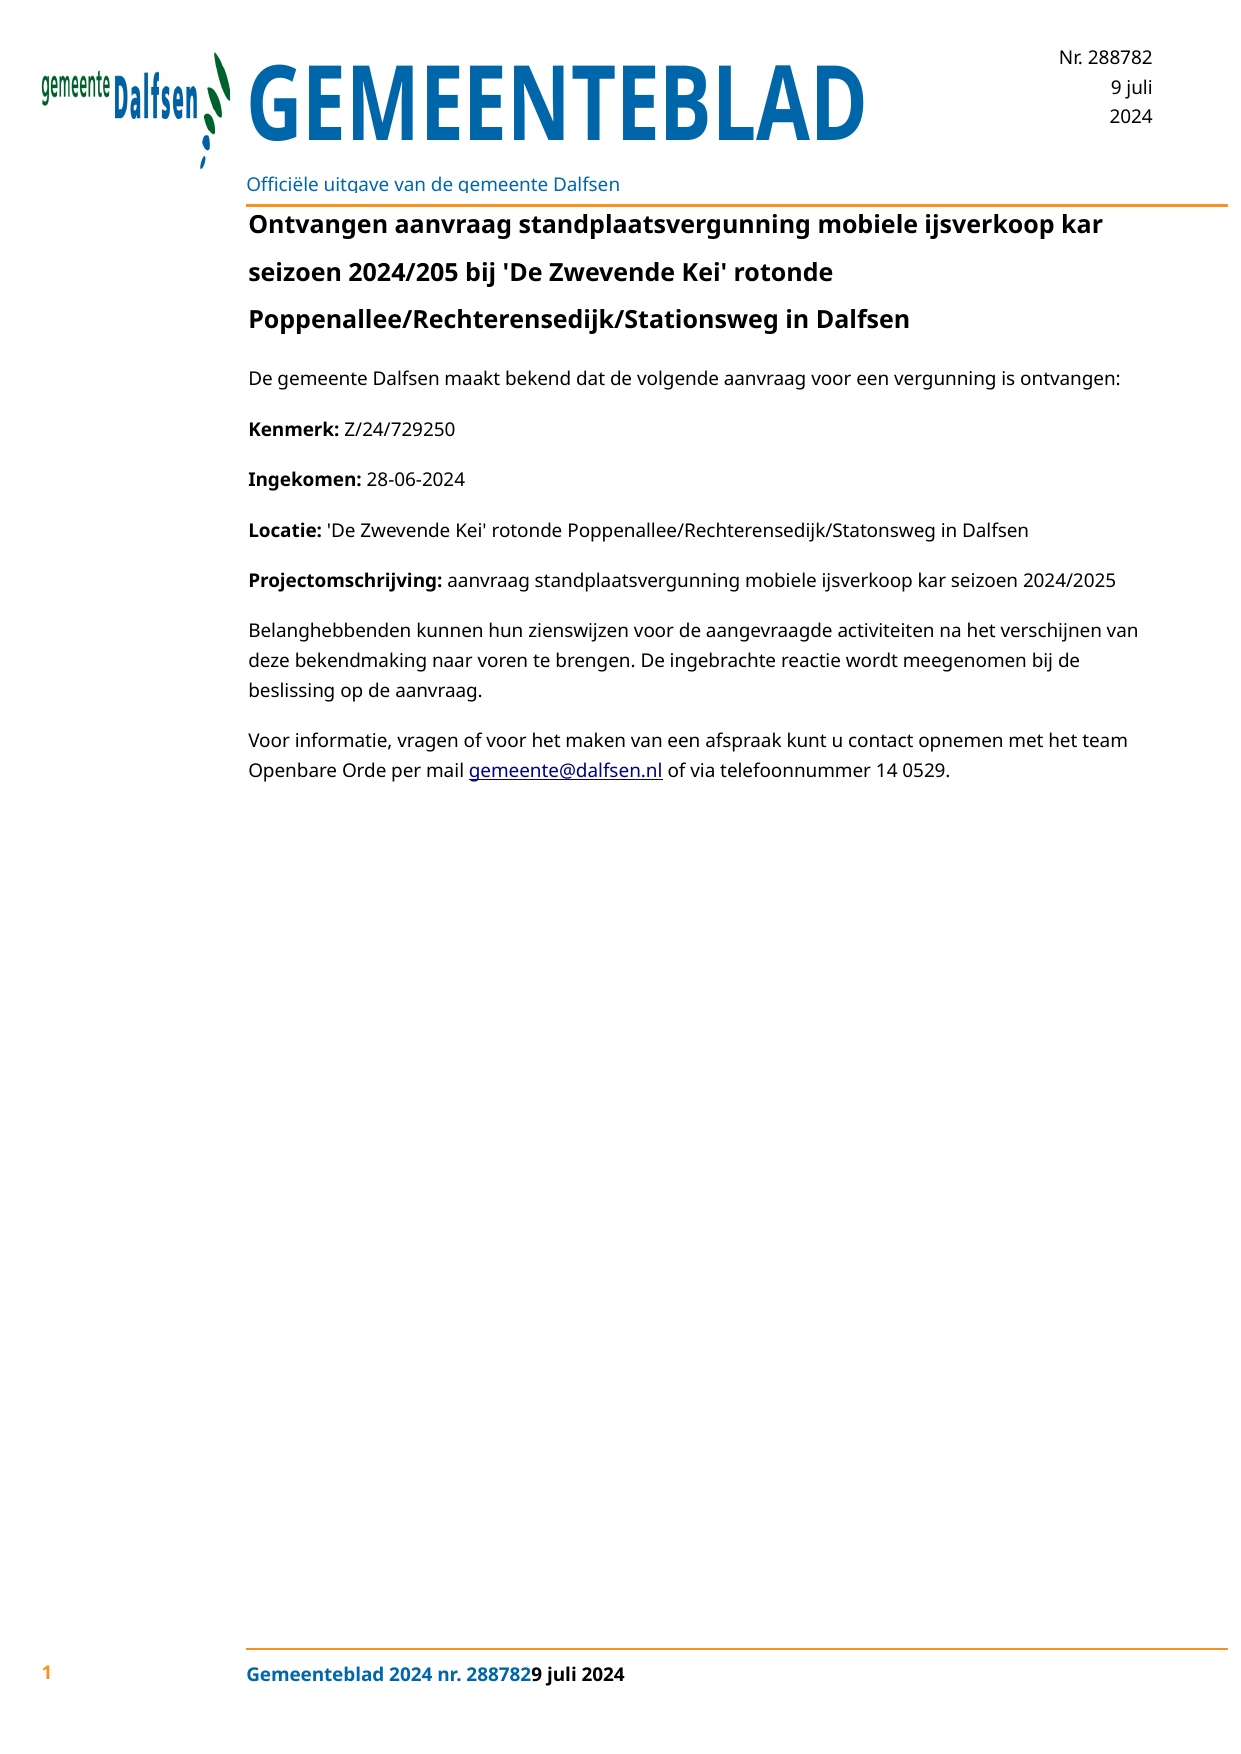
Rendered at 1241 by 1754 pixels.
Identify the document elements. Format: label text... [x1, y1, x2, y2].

text Ontvangen aanvraag standplaatsvergunning mobiele ijsverkoop kar seizoen 2024/205 bij 'De Zwevende Kei' rotonde Poppenallee/Rechterensedijk/Stationsweg in Dalfsen [248, 207, 1152, 336]
text Locatie: 'De Zwevende Kei' rotonde Poppenallee/Rechterensedijk/Statonsweg in Dalfsen [248, 517, 1152, 542]
text Kenmerk: Z/24/729250 [248, 416, 1152, 442]
text Belanghebbenden kunnen hun zienswijzen voor de aangevraagde activiteiten na het verschijnen van deze bekendmaking naar voren te brengen. De ingebrachte reactie wordt meegenomen bij de beslissing op de aanvraag. [248, 618, 1152, 702]
text De gemeente Dalfsen maakt bekend dat de volgende aanvraag voor een vergunning is ontvangen: [248, 366, 1152, 391]
text Ingekomen: 28-06-2024 [248, 466, 1152, 492]
picture [41, 47, 231, 172]
text Projectomschrijving: aanvraag standplaatsvergunning mobiele ijsverkoop kar seizoen 2024/2025 [248, 567, 1152, 593]
text Voor informatie, vragen of voor het maken van een afspraak kunt u contact opnemen met het team Openbare Orde per mail gemeente@dalfsen.nl of via telefoonnummer 14 0529. [248, 727, 1152, 782]
